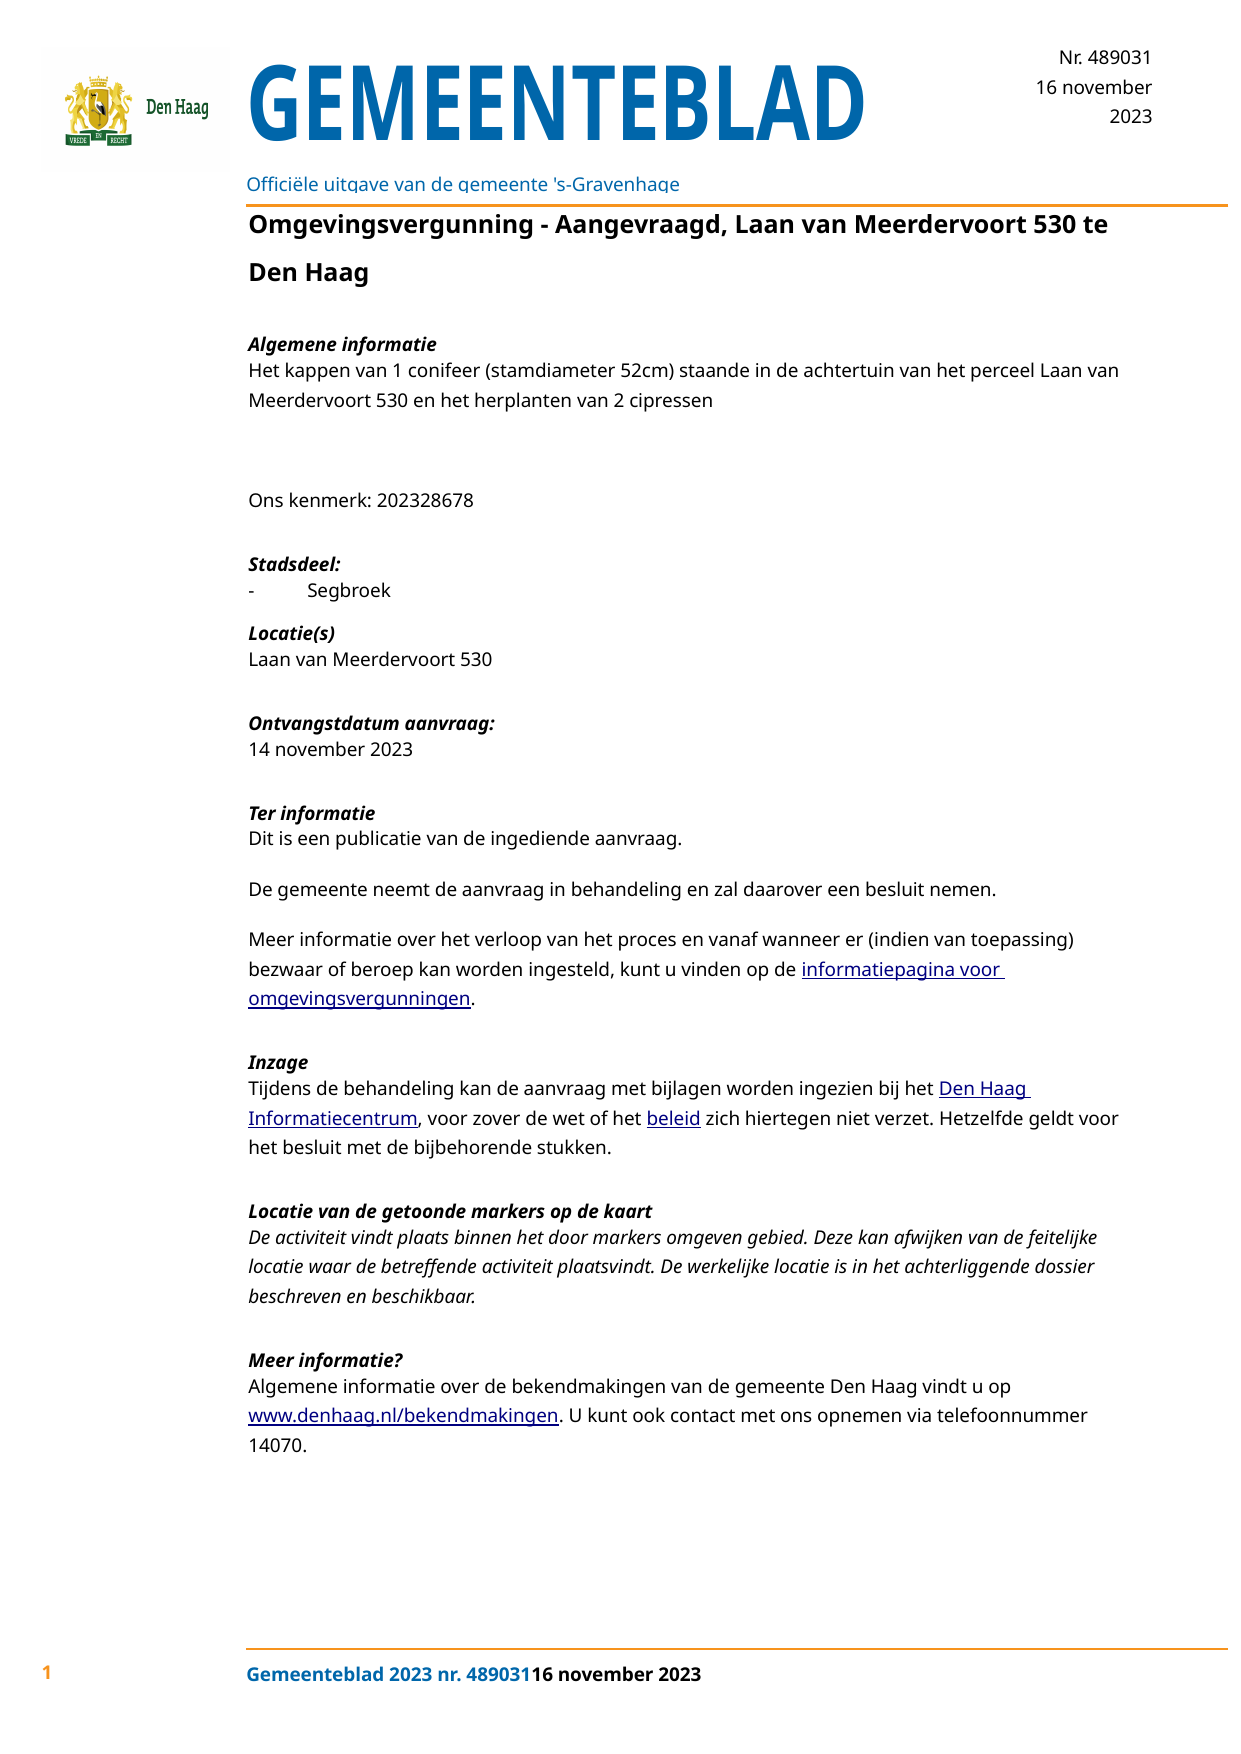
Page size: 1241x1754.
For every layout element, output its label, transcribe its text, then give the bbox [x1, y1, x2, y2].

list Segbroek [248, 577, 1152, 603]
text Omgevingsvergunning - Aangevraagd, Laan van Meerdervoort 530 te Den Haag [248, 207, 1152, 288]
text Locatie van de getoonde markers op de kaart [248, 1198, 1152, 1224]
text Laan van Meerdervoort 530 [248, 646, 1152, 672]
text Tijdens de behandeling kan de aanvraag met bijlagen worden ingezien bij het Den Haag Informatiecentrum, voor zover de wet of het beleid zich hiertegen niet verzet. Hetzelfde geldt voor het besluit met de bijbehorende stukken. [248, 1075, 1152, 1160]
text Inzage [248, 1049, 1152, 1075]
text Meer informatie? [248, 1347, 1152, 1373]
text Dit is een publicatie van de ingediende aanvraag. [248, 826, 1152, 851]
text De activiteit vindt plaats binnen het door markers omgeven gebied. Deze kan afwijken van de feitelijke locatie waar de betreffende activiteit plaatsvindt. De werkelijke locatie is in het achterliggende dossier beschreven en beschikbaar. [248, 1224, 1152, 1309]
text Stadsdeel: [248, 552, 1152, 577]
text Ter informatie [248, 800, 1152, 826]
text De gemeente neemt de aanvraag in behandeling en zal daarover een besluit nemen. [248, 876, 1152, 902]
text Locatie(s) [248, 620, 1152, 646]
text Algemene informatie [248, 331, 1152, 357]
text Meer informatie over het verloop van het proces en vanaf wanneer er (indien van toepassing) bezwaar of beroep kan worden ingesteld, kunt u vinden op de informatiepagina voor omgevingsvergunningen. [248, 926, 1152, 1011]
text 14 november 2023 [248, 736, 1152, 762]
text Het kappen van 1 conifeer (stamdiameter 52cm) staande in de achtertuin van het perceel Laan van Meerdervoort 530 en het herplanten van 2 cipressen [248, 357, 1152, 412]
text Ons kenmerk: 202328678 [248, 488, 1152, 513]
text Algemene informatie over de bekendmakingen van de gemeente Den Haag vindt u op www.denhaag.nl/bekendmakingen. U kunt ook contact met ons opnemen via telefoonnummer 14070. [248, 1373, 1152, 1458]
picture [41, 47, 231, 172]
text Ontvangstdatum aanvraag: [248, 710, 1152, 736]
